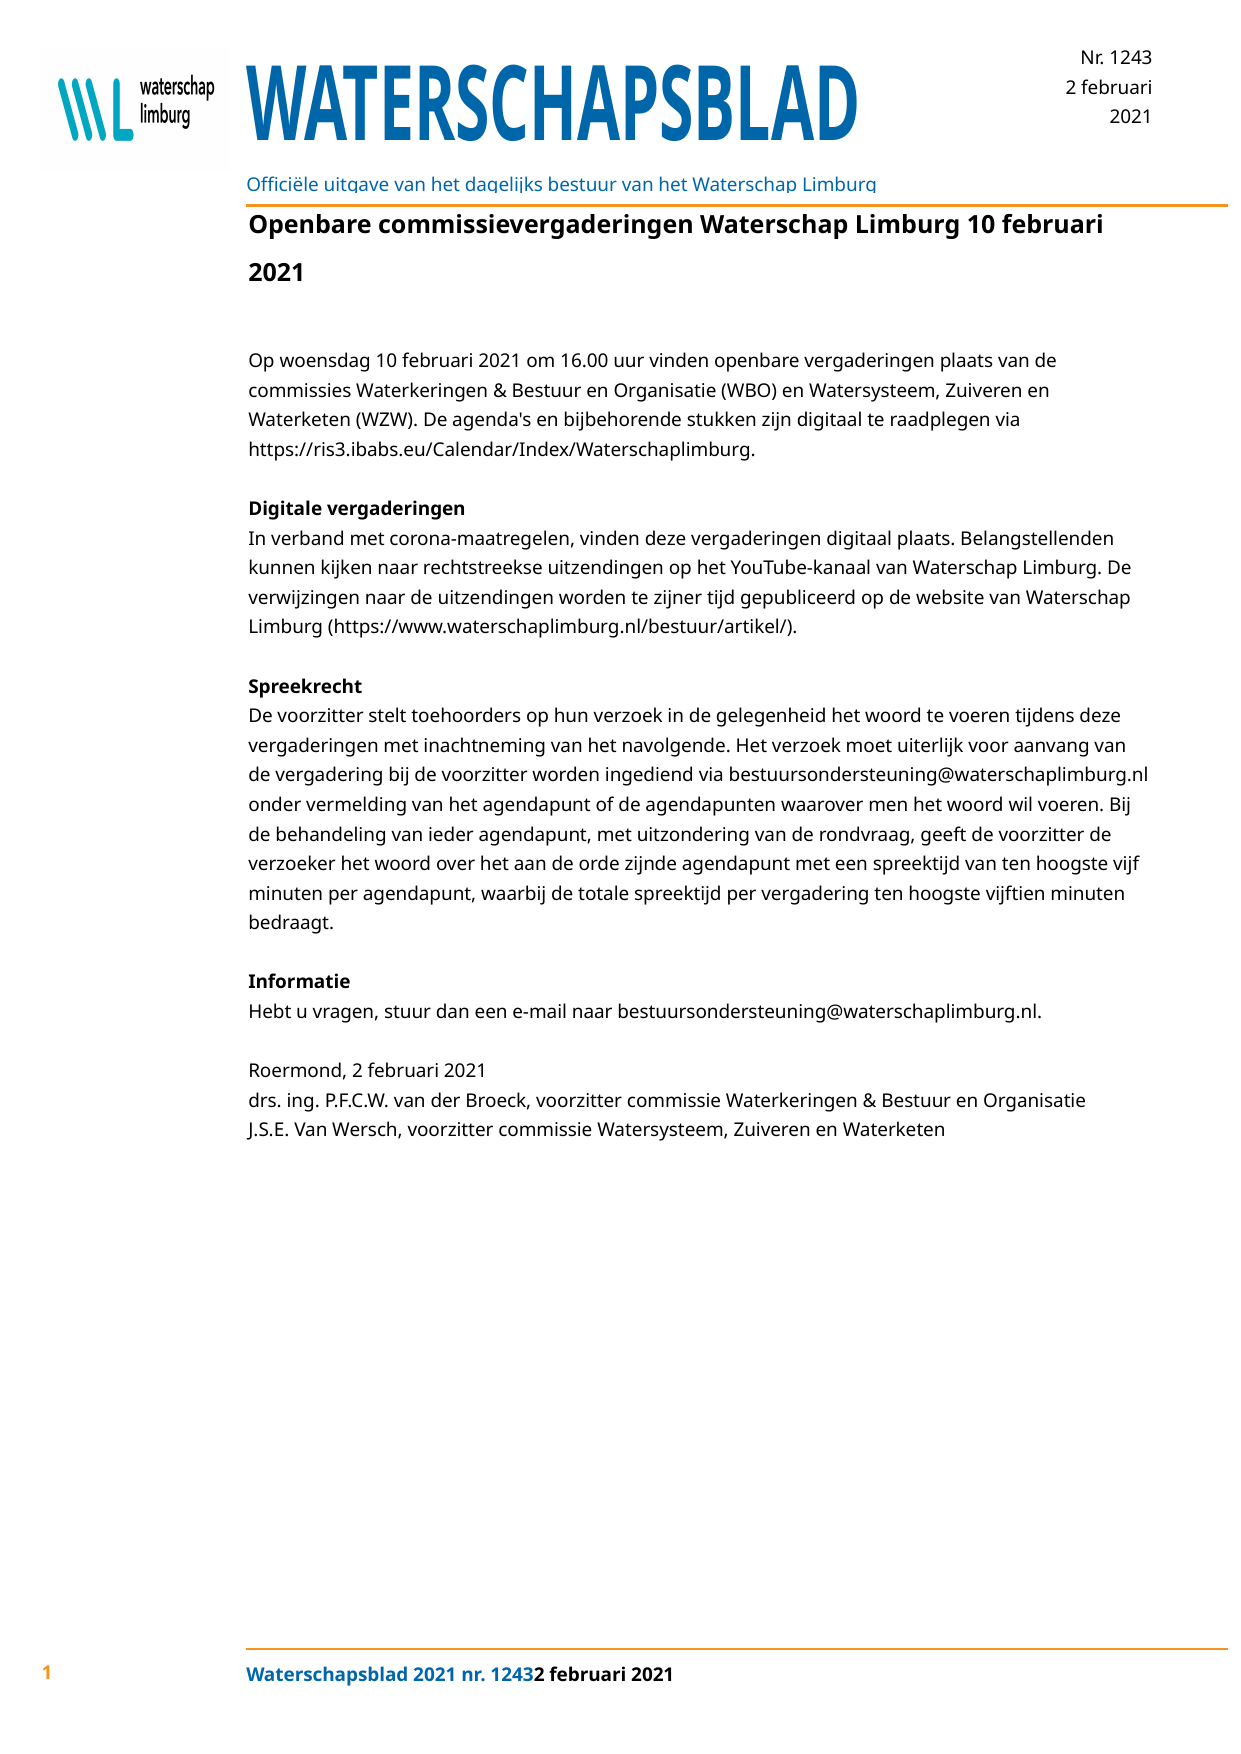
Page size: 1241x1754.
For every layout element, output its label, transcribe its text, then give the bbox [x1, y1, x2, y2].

text Roermond, 2 februari 2021 [248, 1057, 1152, 1083]
text Informatie [248, 969, 1152, 994]
picture [41, 47, 231, 172]
text Spreekrecht [248, 673, 1152, 699]
text De voorzitter stelt toehoorders op hun verzoek in de gelegenheid het woord te voeren tijdens deze vergaderingen met inachtneming van het navolgende. Het verzoek moet uiterlijk voor aanvang van de vergadering bij de voorzitter worden ingediend via bestuursondersteuning@waterschaplimburg.nl onder vermelding van het agendapunt of de agendapunten waarover men het woord wil voeren. Bij de behandeling van ieder agendapunt, met uitzondering van de rondvraag, geeft de voorzitter de verzoeker het woord over het aan de orde zijnde agendapunt met een spreektijd van ten hoogste vijf minuten per agendapunt, waarbij de totale spreektijd per vergadering ten hoogste vijftien minuten bedraagt. [248, 702, 1152, 935]
text Op woensdag 10 februari 2021 om 16.00 uur vinden openbare vergaderingen plaats van de commissies Waterkeringen & Bestuur en Organisatie (WBO) en Watersysteem, Zuiveren en Waterketen (WZW). De agenda's en bijbehorende stukken zijn digitaal te raadplegen via https://ris3.ibabs.eu/Calendar/Index/Waterschaplimburg. [248, 347, 1152, 462]
text Hebt u vragen, stuur dan een e-mail naar bestuursondersteuning@waterschaplimburg.nl. [248, 998, 1152, 1024]
text Openbare commissievergaderingen Waterschap Limburg 10 februari 2021 [248, 207, 1152, 288]
text In verband met corona-maatregelen, vinden deze vergaderingen digitaal plaats. Belangstellenden kunnen kijken naar rechtstreekse uitzendingen op het YouTube-kanaal van Waterschap Limburg. De verwijzingen naar de uitzendingen worden te zijner tijd gepubliceerd op de website van Waterschap Limburg (https://www.waterschaplimburg.nl/bestuur/artikel/). [248, 525, 1152, 639]
text J.S.E. Van Wersch, voorzitter commissie Watersysteem, Zuiveren en Waterketen [248, 1117, 1152, 1142]
text drs. ing. P.F.C.W. van der Broeck, voorzitter commissie Waterkeringen & Bestuur en Organisatie [248, 1087, 1152, 1113]
text Digitale vergaderingen [248, 495, 1152, 521]
